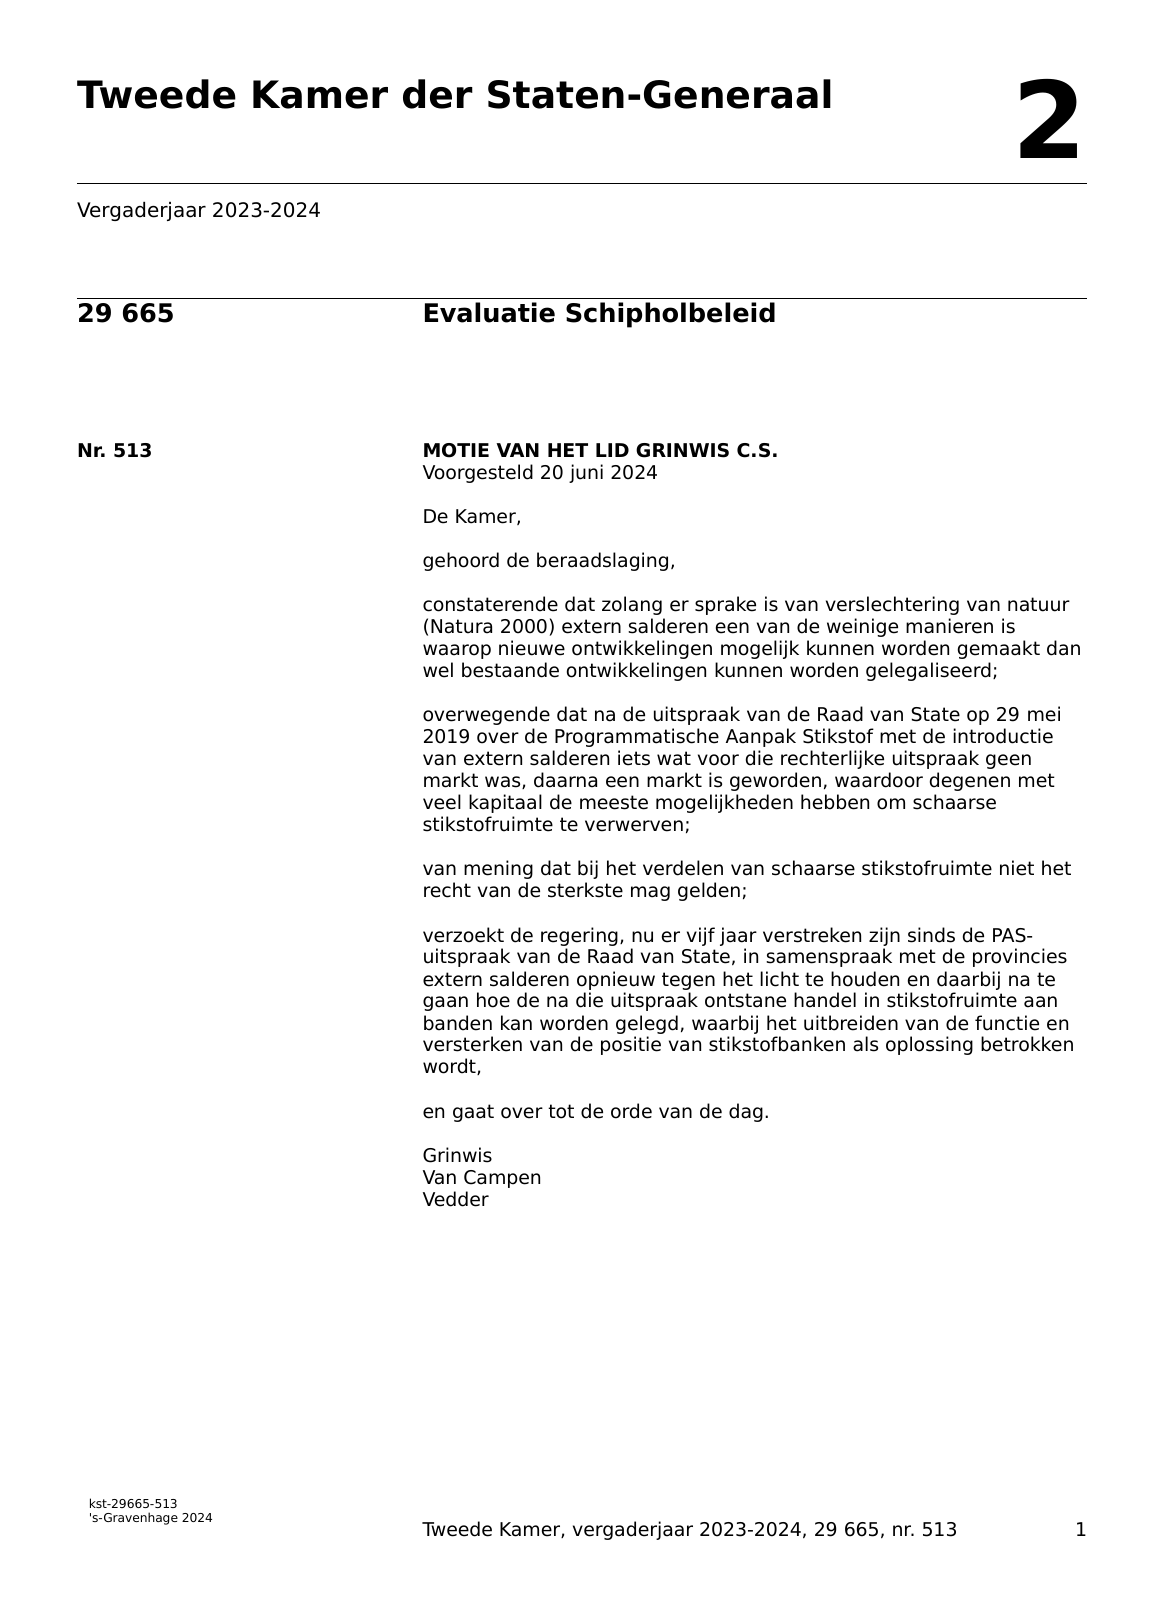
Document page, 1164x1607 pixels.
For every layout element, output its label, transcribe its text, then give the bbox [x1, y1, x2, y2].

text Van Campen [422, 1167, 1087, 1189]
table_cell Vergaderjaar 2023-2024 [77, 184, 1087, 298]
text De Kamer, [422, 506, 1087, 528]
text Vedder [422, 1189, 1087, 1211]
text kst-29665-513 [88, 1497, 323, 1511]
text constaterende dat zolang er sprake is van verslechtering van natuur (Natura 2000) extern salderen een van de weinige manieren is waarop nieuwe ontwikkelingen mogelijk kunnen worden gemaakt dan wel bestaande ontwikkelingen kunnen worden gelegaliseerd; [422, 594, 1087, 682]
text 's-Gravenhage 2024 [88, 1511, 323, 1525]
text en gaat over tot de orde van de dag. [422, 1101, 1087, 1122]
subtitle Nr. 513 MOTIE VAN HET LID GRINWIS C.S. [77, 440, 1087, 462]
text Grinwis [422, 1145, 1087, 1167]
text Voorgesteld 20 juni 2024 [422, 462, 1087, 484]
text verzoekt de regering, nu er vijf jaar verstreken zijn sinds de PAS-uitspraak van de Raad van State, in samenspraak met de provincies extern salderen opnieuw tegen het licht te houden en daarbij na te gaan hoe de na die uitspraak ontstane handel in stikstofruimte aan banden kan worden gelegd, waarbij het uitbreiden van de functie en versterken van de positie van stikstofbanken als oplossing betrokken wordt, [422, 924, 1087, 1078]
text van mening dat bij het verdelen van schaarse stikstofruimte niet het recht van de sterkste mag gelden; [422, 858, 1087, 902]
table_header 2 [886, 59, 1087, 183]
table_header Tweede Kamer der Staten-Generaal [77, 59, 886, 183]
text gehoord de beraadslaging, [422, 550, 1087, 572]
subtitle 29 665 Evaluatie Schipholbeleid [77, 299, 1087, 329]
text overwegende dat na de uitspraak van de Raad van State op 29 mei 2019 over de Programmatische Aanpak Stikstof met de introductie van extern salderen iets wat voor die rechterlijke uitspraak geen markt was, daarna een markt is geworden, waardoor degenen met veel kapitaal de meeste mogelijkheden hebben om schaarse stikstofruimte te verwerven; [422, 704, 1087, 836]
